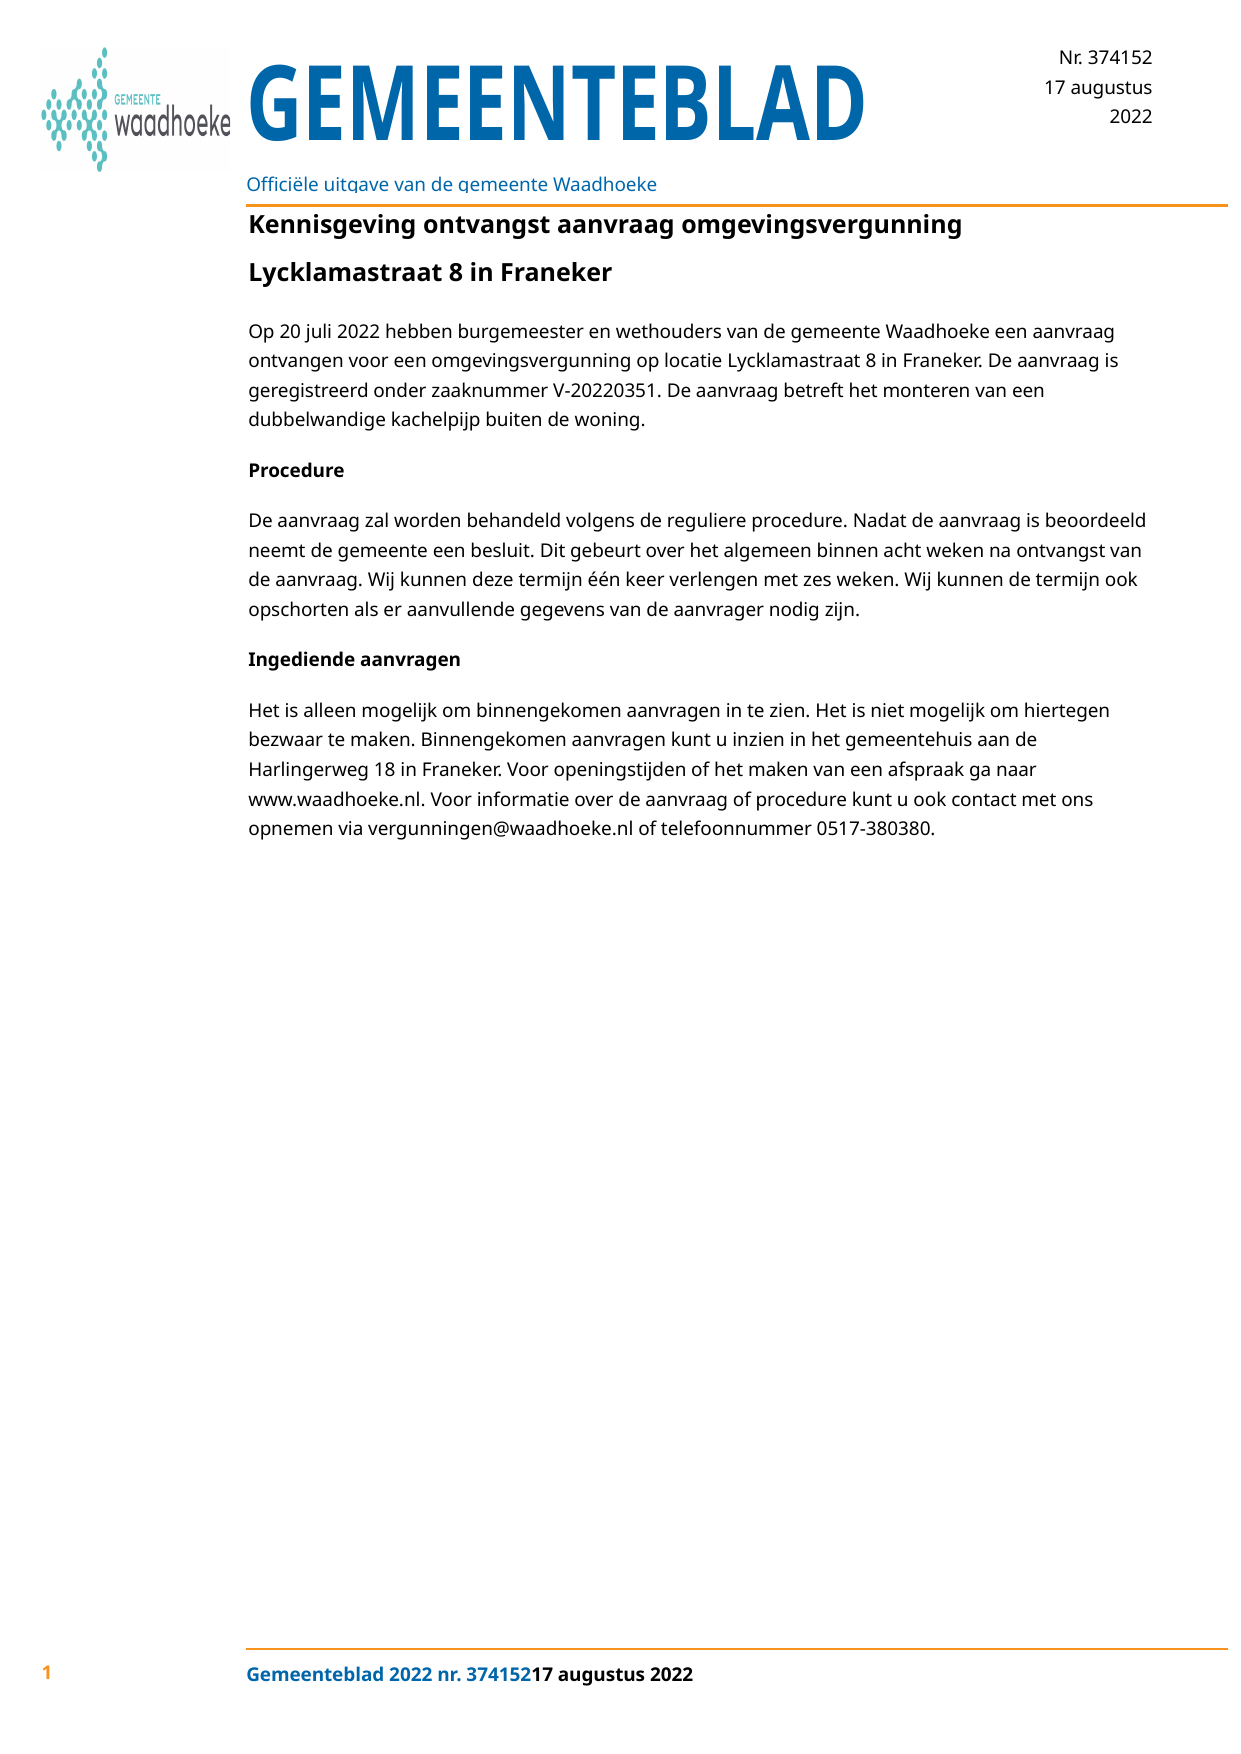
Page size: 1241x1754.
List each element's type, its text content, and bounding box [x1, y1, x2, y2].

text Het is alleen mogelijk om binnengekomen aanvragen in te zien. Het is niet mogelijk om hiertegen bezwaar te maken. Binnengekomen aanvragen kunt u inzien in het gemeentehuis aan de Harlingerweg 18 in Franeker. Voor openingstijden of het maken van een afspraak ga naar www.waadhoeke.nl. Voor informatie over de aanvraag of procedure kunt u ook contact met ons opnemen via vergunningen@waadhoeke.nl of telefoonnummer 0517-380380. [248, 697, 1152, 841]
text Kennisgeving ontvangst aanvraag omgevingsvergunning Lycklamastraat 8 in Franeker [248, 207, 1152, 288]
text De aanvraag zal worden behandeld volgens de reguliere procedure. Nadat de aanvraag is beoordeeld neemt de gemeente een besluit. Dit gebeurt over het algemeen binnen acht weken na ontvangst van de aanvraag. Wij kunnen deze termijn één keer verlengen met zes weken. Wij kunnen de termijn ook opschorten als er aanvullende gegevens van de aanvrager nodig zijn. [248, 507, 1152, 622]
text Op 20 juli 2022 hebben burgemeester en wethouders van de gemeente Waadhoeke een aanvraag ontvangen voor een omgevingsvergunning op locatie Lycklamastraat 8 in Franeker. De aanvraag is geregistreerd onder zaaknummer V-20220351. De aanvraag betreft het monteren van een dubbelwandige kachelpijp buiten de woning. [248, 318, 1152, 432]
picture [41, 47, 231, 172]
text Ingediende aanvragen [248, 647, 1152, 672]
text Procedure [248, 457, 1152, 483]
